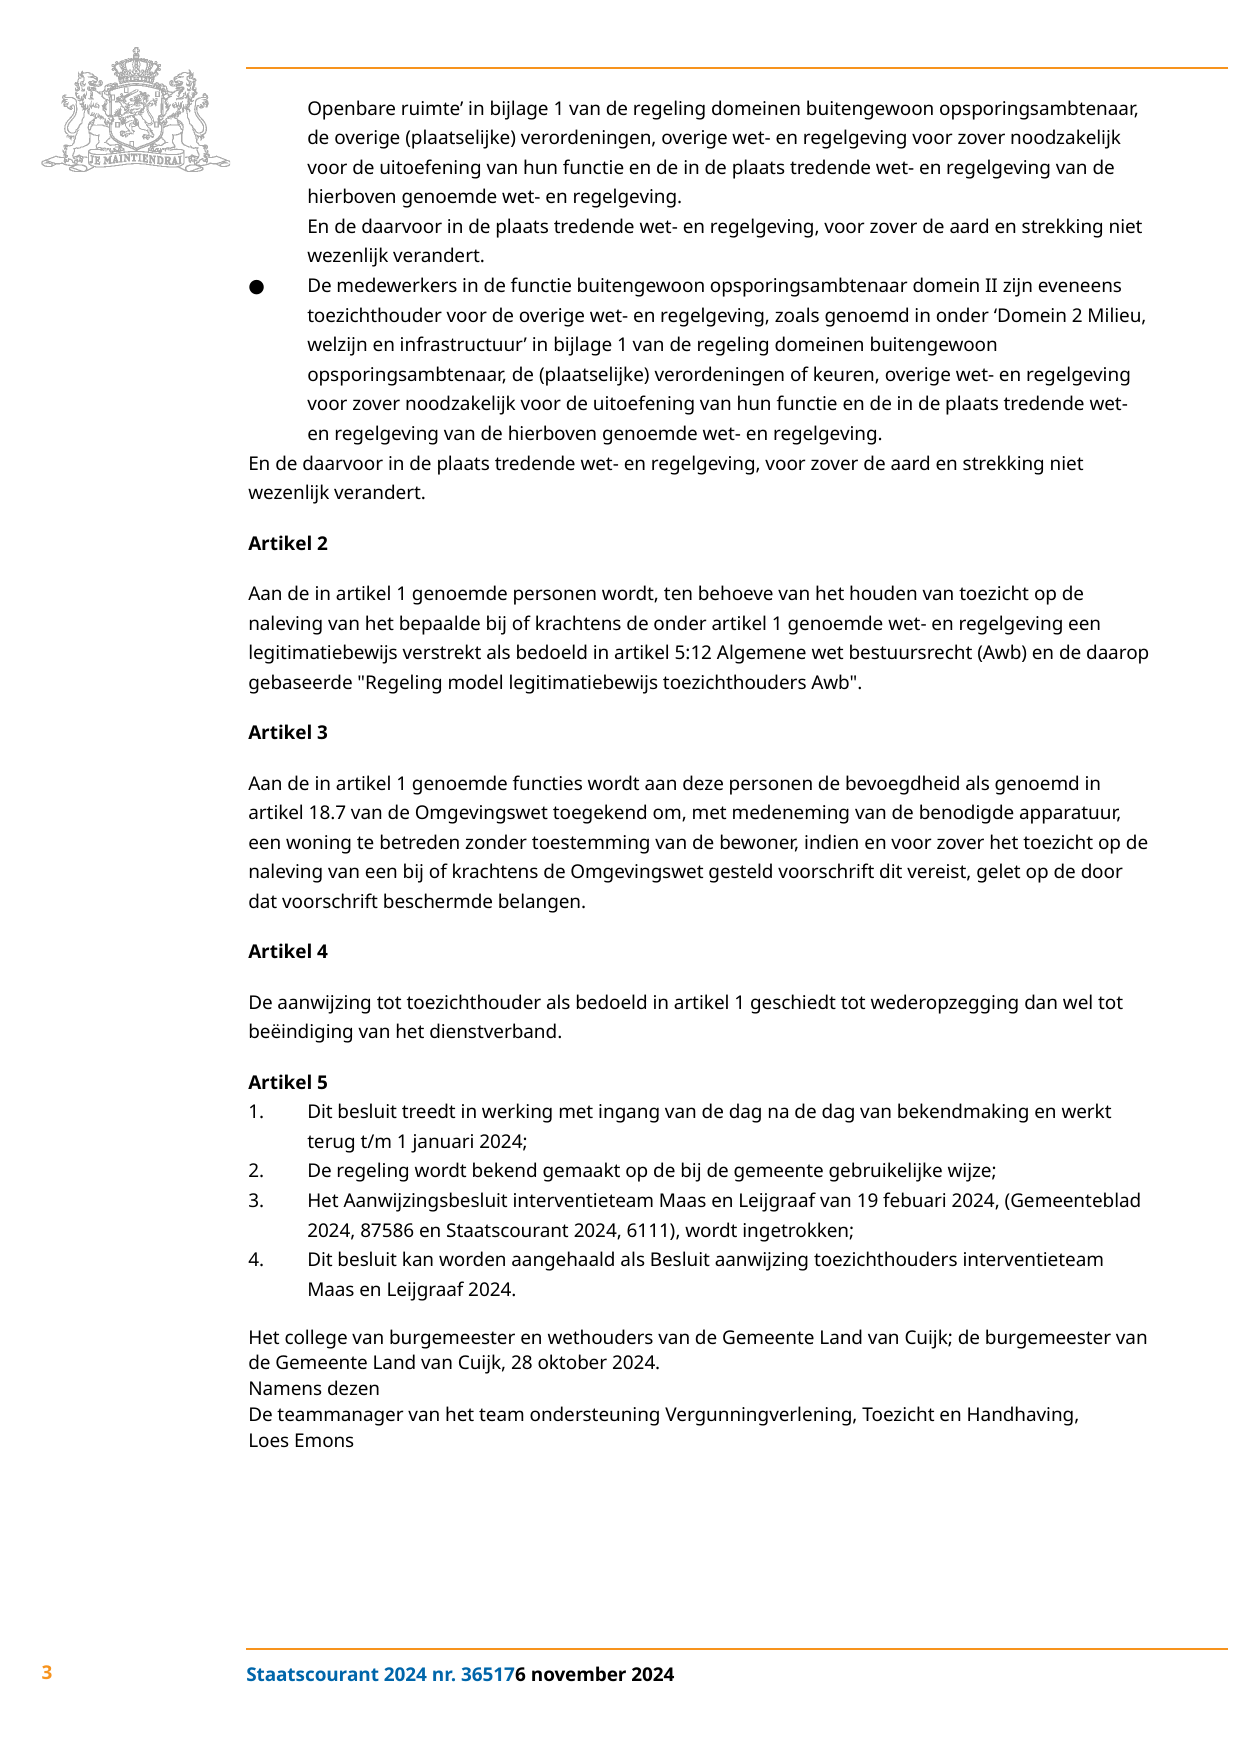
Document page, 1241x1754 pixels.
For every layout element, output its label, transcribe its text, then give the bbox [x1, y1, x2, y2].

list Het Aanwijzingsbesluit interventieteam Maas en Leijgraaf van 19 febuari 2024, (Gemeenteblad 2024, 87586 en Staatscourant 2024, 6111), wordt ingetrokken; [248, 1187, 1152, 1243]
list Dit besluit treedt in werking met ingang van de dag na de dag van bekendmaking en werkt terug t/m 1 januari 2024; [248, 1098, 1152, 1154]
text De teammanager van het team ondersteuning Vergunningverlening, Toezicht en Handhaving, [248, 1401, 1152, 1427]
text En de daarvoor in de plaats tredende wet- en regelgeving, voor zover de aard en strekking niet wezenlijk verandert. [248, 450, 1152, 505]
text Het college van burgemeester en wethouders van de Gemeente Land van Cuijk; de burgemeester van de Gemeente Land van Cuijk, 28 oktober 2024. [248, 1324, 1152, 1375]
list De medewerkers in de functie buitengewoon opsporingsambtenaar domein II zijn eveneens toezichthouder voor de overige wet- en regelgeving, zoals genoemd in onder ‘Domein 2 Milieu, welzijn en infrastructuur’ in bijlage 1 van de regeling domeinen buitengewoon opsporingsambtenaar, de (plaatselijke) verordeningen of keuren, overige wet- en regelgeving voor zover noodzakelijk voor de uitoefening van hun functie en de in de plaats tredende wet- en regelgeving van de hierboven genoemde wet- en regelgeving. [248, 272, 1152, 446]
text Loes Emons [248, 1427, 1152, 1452]
list Openbare ruimte’ in bijlage 1 van de regeling domeinen buitengewoon opsporingsambtenaar, de overige (plaatselijke) verordeningen, overige wet- en regelgeving voor zover noodzakelijk voor de uitoefening van hun functie en de in de plaats tredende wet- en regelgeving van de hierboven genoemde wet- en regelgeving. [248, 95, 1152, 209]
text Aan de in artikel 1 genoemde personen wordt, ten behoeve van het houden van toezicht op de naleving van het bepaalde bij of krachtens de onder artikel 1 genoemde wet- en regelgeving een legitimatiebewijs verstrekt als bedoeld in artikel 5:12 Algemene wet bestuursrecht (Awb) en de daarop gebaseerde "Regeling model legitimatiebewijs toezichthouders Awb". [248, 580, 1152, 695]
text Artikel 5 [248, 1069, 1152, 1095]
picture [41, 47, 231, 172]
text Namens dezen [248, 1375, 1152, 1401]
text Artikel 2 [248, 530, 1152, 556]
list En de daarvoor in de plaats tredende wet- en regelgeving, voor zover de aard en strekking niet wezenlijk verandert. [248, 213, 1152, 268]
text Artikel 3 [248, 719, 1152, 745]
list Dit besluit kan worden aangehaald als Besluit aanwijzing toezichthouders interventieteam Maas en Leijgraaf 2024. [248, 1246, 1152, 1302]
list De regeling wordt bekend gemaakt op de bij de gemeente gebruikelijke wijze; [248, 1158, 1152, 1183]
text De aanwijzing tot toezichthouder als bedoeld in artikel 1 geschiedt tot wederopzegging dan wel tot beëindiging van het dienstverband. [248, 989, 1152, 1044]
text Artikel 4 [248, 938, 1152, 964]
text Aan de in artikel 1 genoemde functies wordt aan deze personen de bevoegdheid als genoemd in artikel 18.7 van de Omgevingswet toegekend om, met medeneming van de benodigde apparatuur, een woning te betreden zonder toestemming van de bewoner, indien en voor zover het toezicht op de naleving van een bij of krachtens de Omgevingswet gesteld voorschrift dit vereist, gelet op de door dat voorschrift beschermde belangen. [248, 770, 1152, 914]
